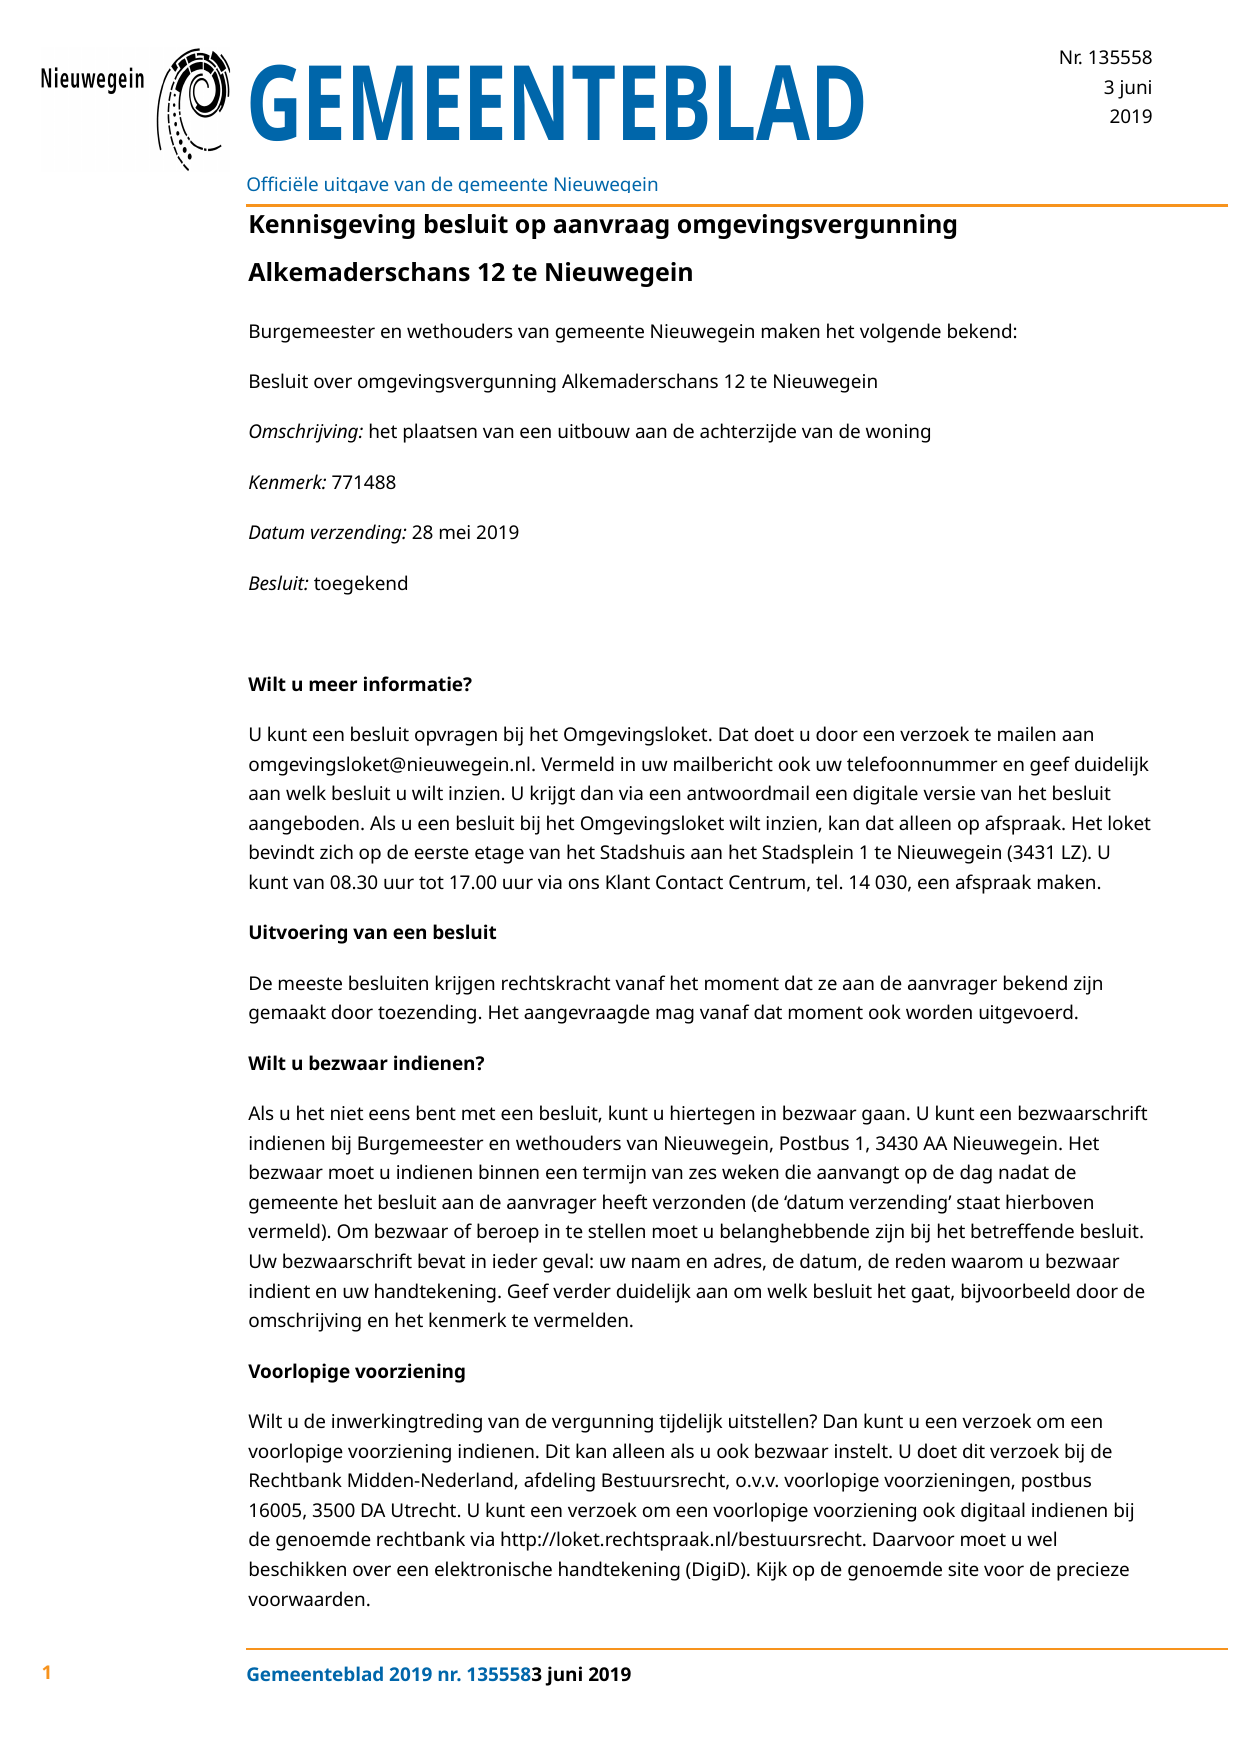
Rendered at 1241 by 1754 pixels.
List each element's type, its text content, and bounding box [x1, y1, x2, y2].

text Wilt u meer informatie? [248, 671, 1152, 697]
picture [41, 47, 231, 172]
text U kunt een besluit opvragen bij het Omgevingsloket. Dat doet u door een verzoek te mailen aan omgevingsloket@nieuwegein.nl. Vermeld in uw mailbericht ook uw telefoonnummer en geef duidelijk aan welk besluit u wilt inzien. U krijgt dan via een antwoordmail een digitale versie van het besluit aangeboden. Als u een besluit bij het Omgevingsloket wilt inzien, kan dat alleen op afspraak. Het loket bevindt zich op de eerste etage van het Stadshuis aan het Stadsplein 1 te Nieuwegein (3431 LZ). U kunt van 08.30 uur tot 17.00 uur via ons Klant Contact Centrum, tel. 14 030, een afspraak maken. [248, 721, 1152, 895]
text Voorlopige voorziening [248, 1358, 1152, 1384]
text De meeste besluiten krijgen rechtskracht vanaf het moment dat ze aan de aanvrager bekend zijn gemaakt door toezending. Het aangevraagde mag vanaf dat moment ook worden uitgevoerd. [248, 970, 1152, 1025]
text Omschrijving: het plaatsen van een uitbouw aan de achterzijde van de woning [248, 419, 1152, 444]
text Besluit over omgevingsvergunning Alkemaderschans 12 te Nieuwegein [248, 368, 1152, 394]
text Burgemeester en wethouders van gemeente Nieuwegein maken het volgende bekend: [248, 318, 1152, 344]
text Besluit: toegekend [248, 570, 1152, 596]
text Kenmerk: 771488 [248, 469, 1152, 495]
text Datum verzending: 28 mei 2019 [248, 519, 1152, 545]
text Uitvoering van een besluit [248, 919, 1152, 945]
text Wilt u de inwerkingtreding van de vergunning tijdelijk uitstellen? Dan kunt u een verzoek om een voorlopige voorziening indienen. Dit kan alleen als u ook bezwaar instelt. U doet dit verzoek bij de Rechtbank Midden-Nederland, afdeling Bestuursrecht, o.v.v. voorlopige voorzieningen, postbus 16005, 3500 DA Utrecht. U kunt een verzoek om een voorlopige voorziening ook digitaal indienen bij de genoemde rechtbank via http://loket.rechtspraak.nl/bestuursrecht. Daarvoor moet u wel beschikken over een elektronische handtekening (DigiD). Kijk op de genoemde site voor de precieze voorwaarden. [248, 1408, 1152, 1612]
text Als u het niet eens bent met een besluit, kunt u hiertegen in bezwaar gaan. U kunt een bezwaarschrift indienen bij Burgemeester en wethouders van Nieuwegein, Postbus 1, 3430 AA Nieuwegein. Het bezwaar moet u indienen binnen een termijn van zes weken die aanvangt op de dag nadat de gemeente het besluit aan de aanvrager heeft verzonden (de ‘datum verzending’ staat hierboven vermeld). Om bezwaar of beroep in te stellen moet u belanghebbende zijn bij het betreffende besluit. Uw bezwaarschrift bevat in ieder geval: uw naam en adres, de datum, de reden waarom u bezwaar indient en uw handtekening. Geef verder duidelijk aan om welk besluit het gaat, bijvoorbeeld door de omschrijving en het kenmerk te vermelden. [248, 1100, 1152, 1333]
text Wilt u bezwaar indienen? [248, 1050, 1152, 1076]
text Kennisgeving besluit op aanvraag omgevingsvergunning Alkemaderschans 12 te Nieuwegein [248, 207, 1152, 288]
